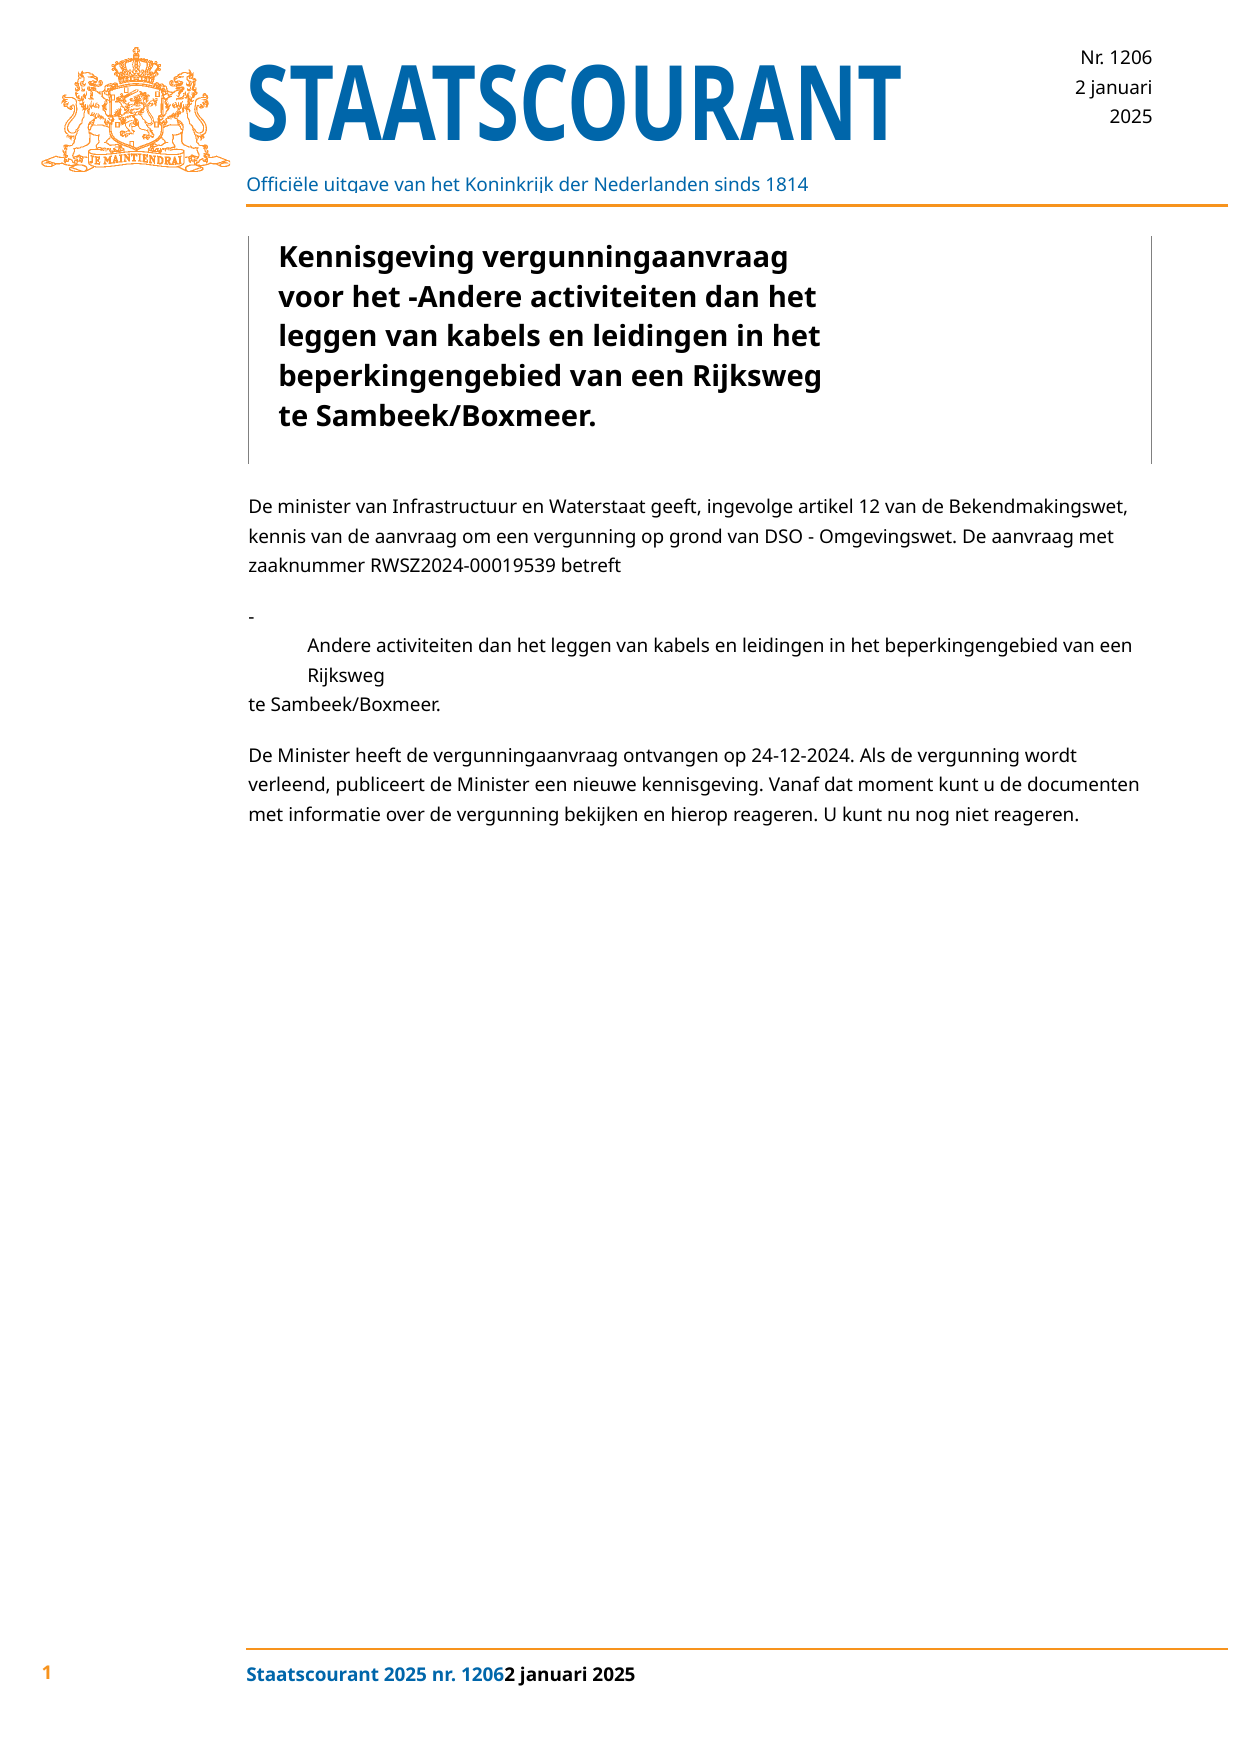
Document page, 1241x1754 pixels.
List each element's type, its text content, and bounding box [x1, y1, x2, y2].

text De minister van Infrastructuur en Waterstaat geeft, ingevolge artikel 12 van de Bekendmakingswet, kennis van de aanvraag om een vergunning op grond van DSO - Omgevingswet. De aanvraag met zaaknummer RWSZ2024-00019539 betreft [248, 493, 1152, 578]
picture [912, 236, 1090, 414]
text te Sambeek/Boxmeer. [248, 692, 1152, 717]
table_header Kennisgeving vergunningaanvraag voor het -Andere activiteiten dan het leggen van kabels en leidingen in het beperkingengebied van een Rijksweg te Sambeek/Boxmeer. [249, 236, 850, 464]
table_header [1090, 236, 1151, 413]
table_header [850, 236, 912, 413]
picture [41, 47, 231, 172]
text De Minister heeft de vergunningaanvraag ontvangen op 24-12-2024. Als de vergunning wordt verleend, publiceert de Minister een nieuwe kennisgeving. Vanaf dat moment kunt u de documenten met informatie over de vergunning bekijken en hierop reageren. U kunt nu nog niet reageren. [248, 742, 1152, 827]
list Andere activiteiten dan het leggen van kabels en leidingen in het beperkingengebied van een Rijksweg [248, 632, 1152, 688]
table_header [850, 414, 1151, 464]
